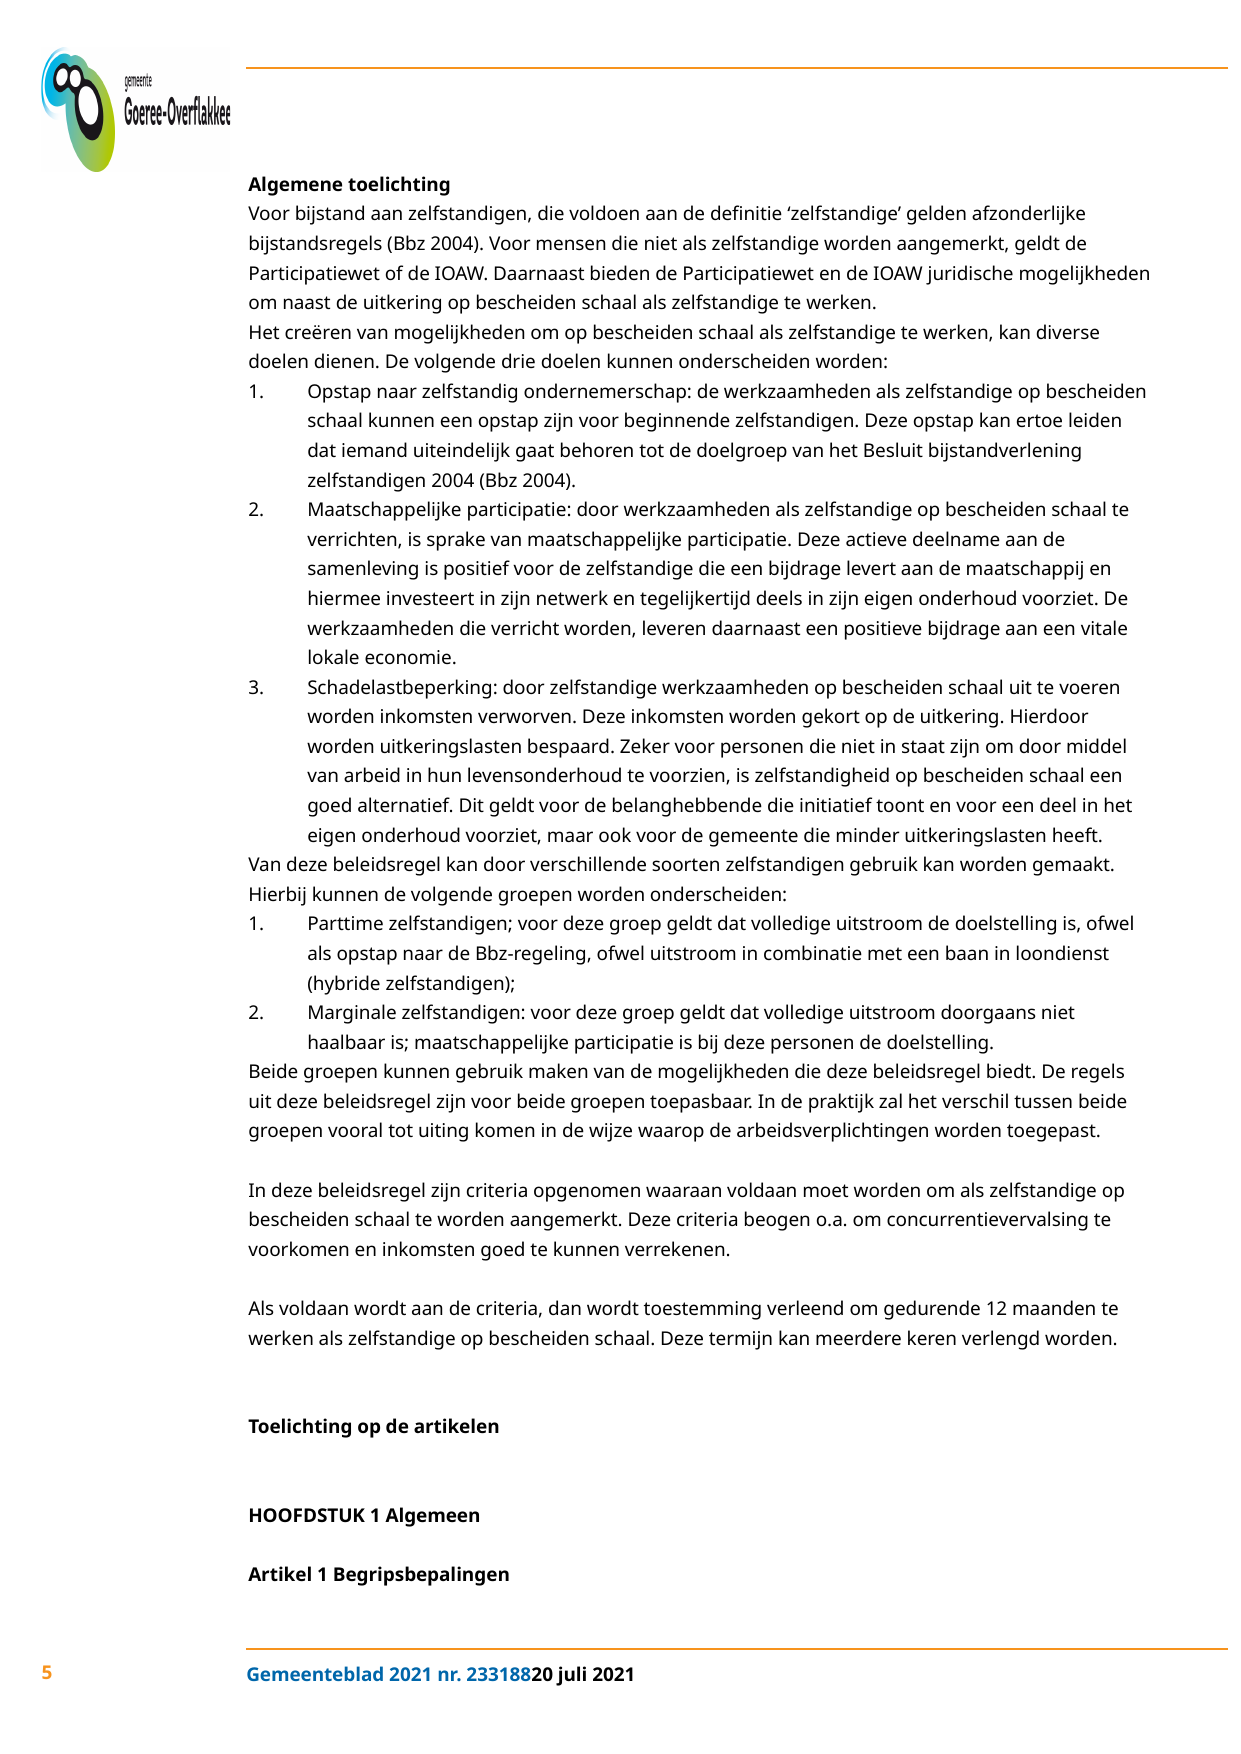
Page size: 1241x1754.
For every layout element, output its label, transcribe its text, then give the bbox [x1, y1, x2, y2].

text Van deze beleidsregel kan door verschillende soorten zelfstandigen gebruik kan worden gemaakt. Hierbij kunnen de volgende groepen worden onderscheiden: [248, 851, 1152, 907]
list Marginale zelfstandigen: voor deze groep geldt dat volledige uitstroom doorgaans niet haalbaar is; maatschappelijke participatie is bij deze personen de doelstelling. [248, 999, 1152, 1055]
list Opstap naar zelfstandig ondernemerschap: de werkzaamheden als zelfstandige op bescheiden schaal kunnen een opstap zijn voor beginnende zelfstandigen. Deze opstap kan ertoe leiden dat iemand uiteindelijk gaat behoren tot de doelgroep van het Besluit bijstandverlening zelfstandigen 2004 (Bbz 2004). [248, 378, 1152, 493]
text Algemene toelichting [248, 171, 1152, 197]
list Parttime zelfstandigen; voor deze groep geldt dat volledige uitstroom de doelstelling is, ofwel als opstap naar de Bbz-regeling, ofwel uitstroom in combinatie met een baan in loondienst (hybride zelfstandigen); [248, 911, 1152, 996]
text HOOFDSTUK 1 Algemeen [248, 1502, 1152, 1528]
text Voor bijstand aan zelfstandigen, die voldoen aan de definitie ‘zelfstandige’ gelden afzonderlijke bijstandsregels (Bbz 2004). Voor mensen die niet als zelfstandige worden aangemerkt, geldt de Participatiewet of de IOAW. Daarnaast bieden de Participatiewet en de IOAW juridische mogelijkheden om naast de uitkering op bescheiden schaal als zelfstandige te werken. [248, 201, 1152, 315]
text Toelichting op de artikelen [248, 1413, 1152, 1439]
list Schadelastbeperking: door zelfstandige werkzaamheden op bescheiden schaal uit te voeren worden inkomsten verworven. Deze inkomsten worden gekort op de uitkering. Hierdoor worden uitkeringslasten bespaard. Zeker voor personen die niet in staat zijn om door middel van arbeid in hun levensonderhoud te voorzien, is zelfstandigheid op bescheiden schaal een goed alternatief. Dit geldt voor de belanghebbende die initiatief toont en voor een deel in het eigen onderhoud voorziet, maar ook voor de gemeente die minder uitkeringslasten heeft. [248, 674, 1152, 848]
text Artikel 1 Begripsbepalingen [248, 1561, 1152, 1587]
picture [41, 47, 231, 172]
text Het creëren van mogelijkheden om op bescheiden schaal als zelfstandige te werken, kan diverse doelen dienen. De volgende drie doelen kunnen onderscheiden worden: [248, 319, 1152, 374]
text In deze beleidsregel zijn criteria opgenomen waaraan voldaan moet worden om als zelfstandige op bescheiden schaal te worden aangemerkt. Deze criteria beogen o.a. om concurrentievervalsing te voorkomen en inkomsten goed te kunnen verrekenen. [248, 1177, 1152, 1262]
text Beide groepen kunnen gebruik maken van de mogelijkheden die deze beleidsregel biedt. De regels uit deze beleidsregel zijn voor beide groepen toepasbaar. In de praktijk zal het verschil tussen beide groepen vooral tot uiting komen in de wijze waarop de arbeidsverplichtingen worden toegepast. [248, 1058, 1152, 1143]
text Als voldaan wordt aan de criteria, dan wordt toestemming verleend om gedurende 12 maanden te werken als zelfstandige op bescheiden schaal. Deze termijn kan meerdere keren verlengd worden. [248, 1295, 1152, 1351]
list Maatschappelijke participatie: door werkzaamheden als zelfstandige op bescheiden schaal te verrichten, is sprake van maatschappelijke participatie. Deze actieve deelname aan de samenleving is positief voor de zelfstandige die een bijdrage levert aan de maatschappij en hiermee investeert in zijn netwerk en tegelijkertijd deels in zijn eigen onderhoud voorziet. De werkzaamheden die verricht worden, leveren daarnaast een positieve bijdrage aan een vitale lokale economie. [248, 496, 1152, 670]
